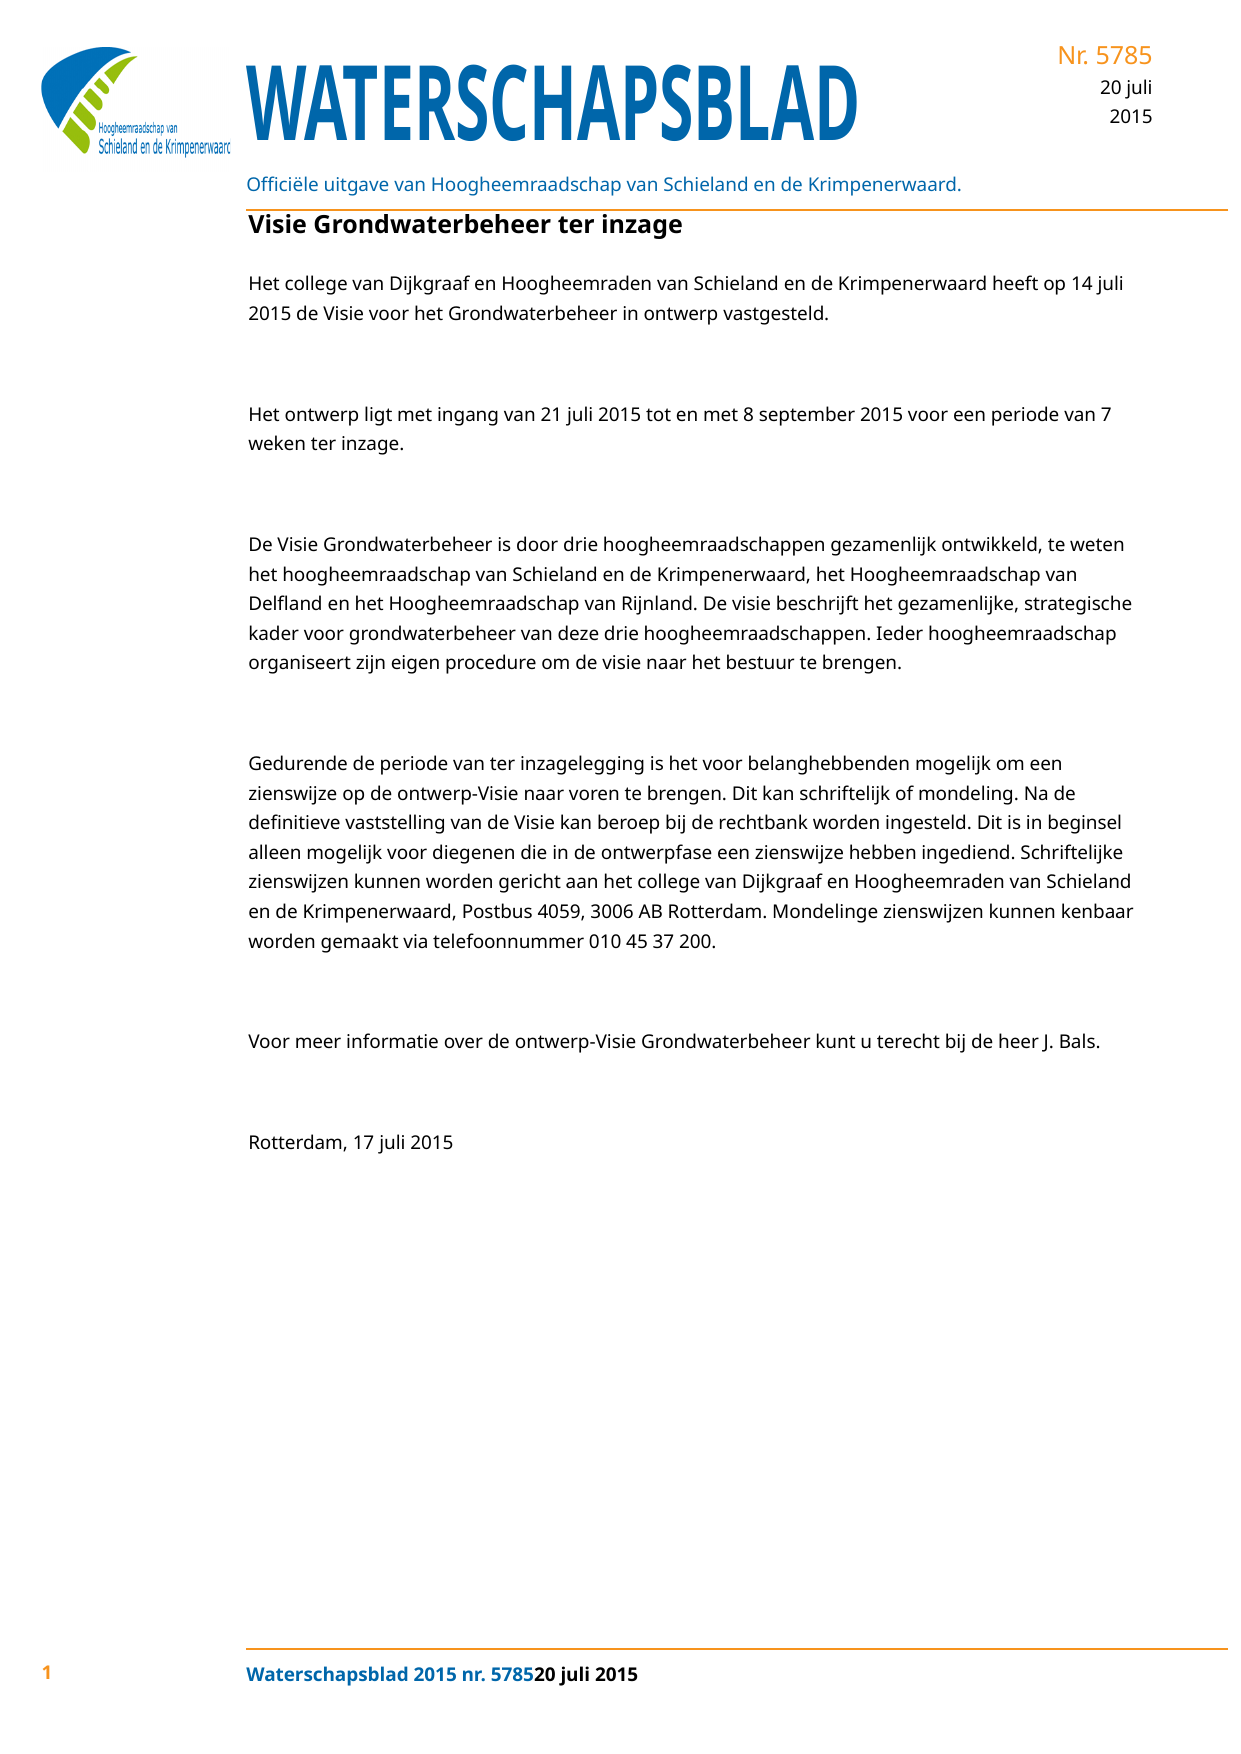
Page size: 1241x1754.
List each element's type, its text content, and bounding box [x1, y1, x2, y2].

text Rotterdam, 17 juli 2015 [248, 1129, 1152, 1155]
text Visie Grondwaterbeheer ter inzage [248, 211, 1152, 241]
text Het college van Dijkgraaf en Hoogheemraden van Schieland en de Krimpenerwaard heeft op 14 juli 2015 de Visie voor het Grondwaterbeheer in ontwerp vastgesteld. [248, 270, 1152, 326]
text De Visie Grondwaterbeheer is door drie hoogheemraadschappen gezamenlijk ontwikkeld, te weten het hoogheemraadschap van Schieland en de Krimpenerwaard, het Hoogheemraadschap van Delfland en het Hoogheemraadschap van Rijnland. De visie beschrijft het gezamenlijke, strategische kader voor grondwaterbeheer van deze drie hoogheemraadschappen. Ieder hoogheemraadschap organiseert zijn eigen procedure om de visie naar het bestuur te brengen. [248, 531, 1152, 675]
text Het ontwerp ligt met ingang van 21 juli 2015 tot en met 8 september 2015 voor een periode van 7 weken ter inzage. [248, 401, 1152, 456]
text Voor meer informatie over de ontwerp-Visie Grondwaterbeheer kunt u terecht bij de heer J. Bals. [248, 1029, 1152, 1054]
text Gedurende de periode van ter inzagelegging is het voor belanghebbenden mogelijk om een zienswijze op de ontwerp-Visie naar voren te brengen. Dit kan schriftelijk of mondeling. Na de definitieve vaststelling van de Visie kan beroep bij de rechtbank worden ingesteld. Dit is in beginsel alleen mogelijk voor diegenen die in de ontwerpfase een zienswijze hebben ingediend. Schriftelijke zienswijzen kunnen worden gericht aan het college van Dijkgraaf en Hoogheemraden van Schieland en de Krimpenerwaard, Postbus 4059, 3006 AB Rotterdam. Mondelinge zienswijzen kunnen kenbaar worden gemaakt via telefoonnummer 010 45 37 200. [248, 750, 1152, 953]
picture [41, 47, 231, 172]
